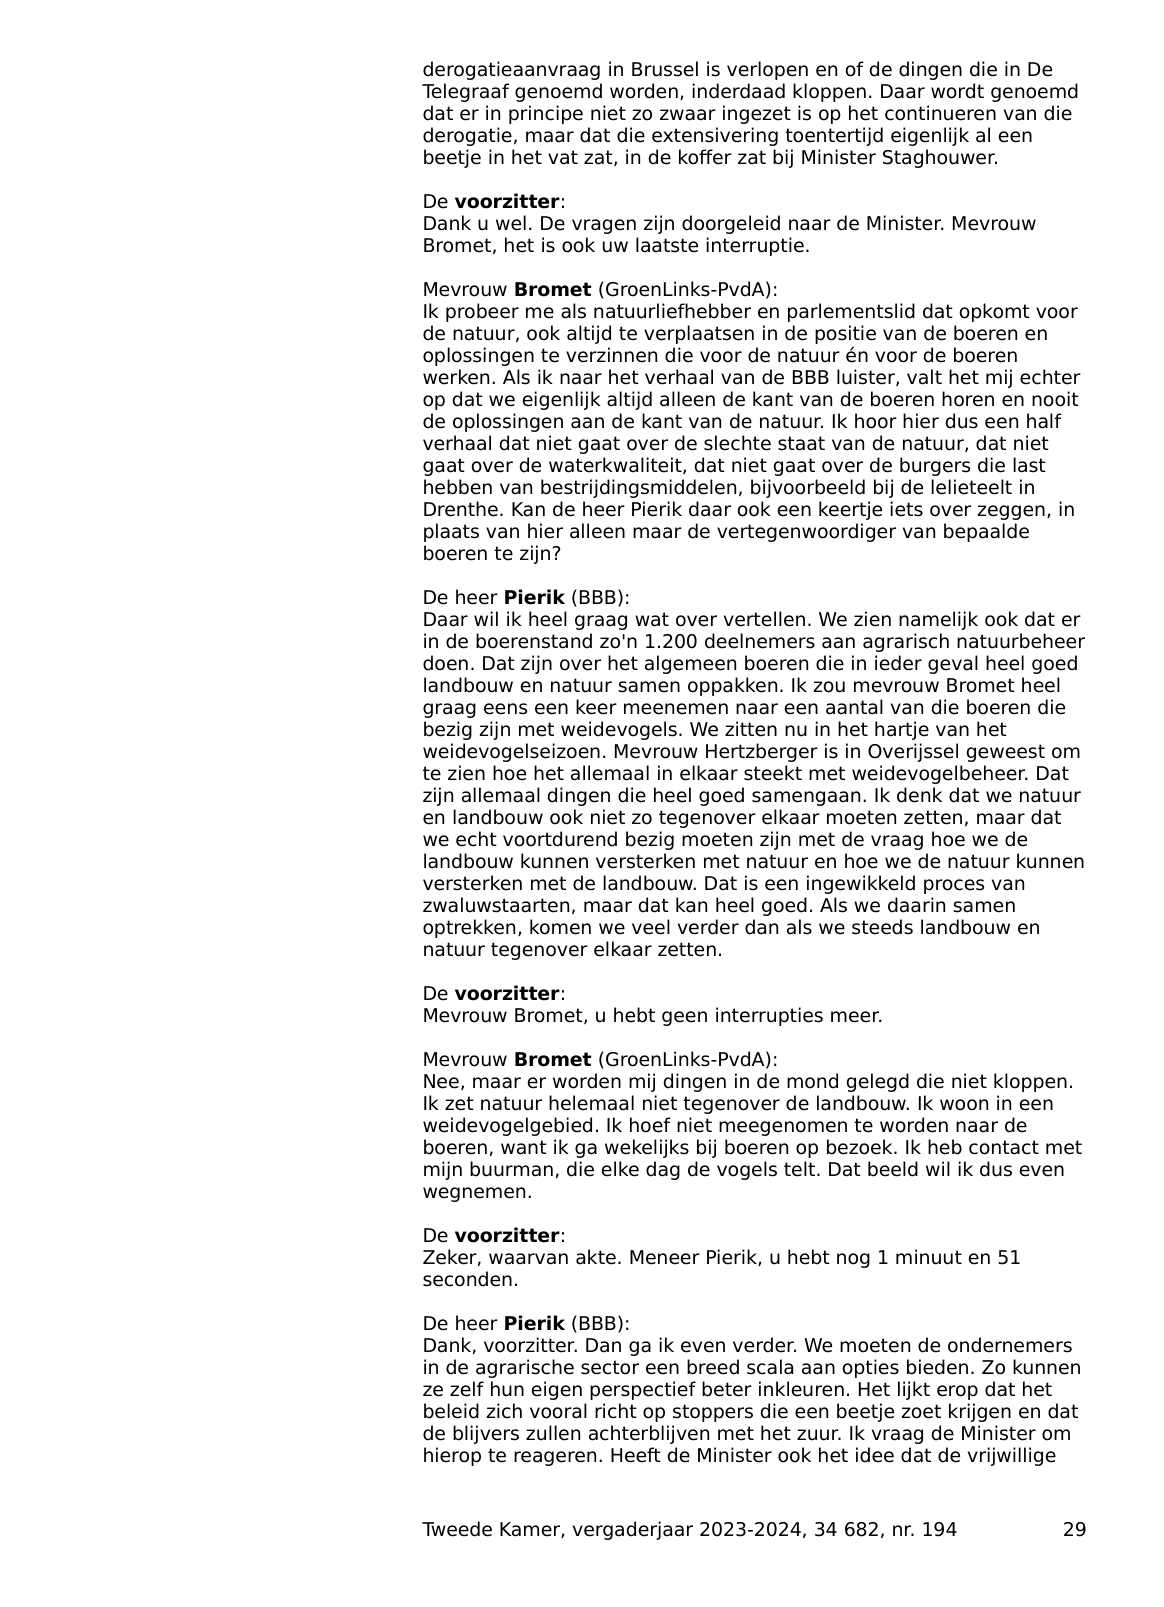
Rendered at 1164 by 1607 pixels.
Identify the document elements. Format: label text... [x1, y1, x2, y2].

text Mevrouw Bromet (GroenLinks-PvdA): [422, 279, 1087, 301]
text Zeker, waarvan akte. Meneer Pierik, u hebt nog 1 minuut en 51 seconden. [422, 1247, 1087, 1291]
text De voorzitter: [422, 1225, 1087, 1247]
text De voorzitter: [422, 983, 1087, 1005]
text Mevrouw Bromet, u hebt geen interrupties meer. [422, 1005, 1087, 1027]
text De voorzitter: [422, 191, 1087, 213]
text Mevrouw Bromet (GroenLinks-PvdA): [422, 1049, 1087, 1071]
text Nee, maar er worden mij dingen in de mond gelegd die niet kloppen. Ik zet natuur helemaal niet tegenover de landbouw. Ik woon in een weidevogelgebied. Ik hoef niet meegenomen te worden naar de boeren, want ik ga wekelijks bij boeren op bezoek. Ik heb contact met mijn buurman, die elke dag de vogels telt. Dat beeld wil ik dus even wegnemen. [422, 1071, 1087, 1203]
text De heer Pierik (BBB): [422, 587, 1087, 609]
text Daar wil ik heel graag wat over vertellen. We zien namelijk ook dat er in de boerenstand zo'n 1.200 deelnemers aan agrarisch natuurbeheer doen. Dat zijn over het algemeen boeren die in ieder geval heel goed landbouw en natuur samen oppakken. Ik zou mevrouw Bromet heel graag eens een keer meenemen naar een aantal van die boeren die bezig zijn met weidevogels. We zitten nu in het hartje van het weidevogelseizoen. Mevrouw Hertzberger is in Overijssel geweest om te zien hoe het allemaal in elkaar steekt met weidevogelbeheer. Dat zijn allemaal dingen die heel goed samengaan. Ik denk dat we natuur en landbouw ook niet zo tegenover elkaar moeten zetten, maar dat we echt voortdurend bezig moeten zijn met de vraag hoe we de landbouw kunnen versterken met natuur en hoe we de natuur kunnen versterken met de landbouw. Dat is een ingewikkeld proces van zwaluwstaarten, maar dat kan heel goed. Als we daarin samen optrekken, komen we veel verder dan als we steeds landbouw en natuur tegenover elkaar zetten. [422, 609, 1087, 961]
text Dank u wel. De vragen zijn doorgeleid naar de Minister. Mevrouw Bromet, het is ook uw laatste interruptie. [422, 213, 1087, 257]
text Ik probeer me als natuurliefhebber en parlementslid dat opkomt voor de natuur, ook altijd te verplaatsen in de positie van de boeren en oplossingen te verzinnen die voor de natuur én voor de boeren werken. Als ik naar het verhaal van de BBB luister, valt het mij echter op dat we eigenlijk altijd alleen de kant van de boeren horen en nooit de oplossingen aan de kant van de natuur. Ik hoor hier dus een half verhaal dat niet gaat over de slechte staat van de natuur, dat niet gaat over de waterkwaliteit, dat niet gaat over de burgers die last hebben van bestrijdingsmiddelen, bijvoorbeeld bij de lelieteelt in Drenthe. Kan de heer Pierik daar ook een keertje iets over zeggen, in plaats van hier alleen maar de vertegenwoordiger van bepaalde boeren te zijn? [422, 301, 1087, 565]
text De heer Pierik (BBB): [422, 1313, 1087, 1335]
text Dank, voorzitter. Dan ga ik even verder. We moeten de ondernemers in de agrarische sector een breed scala aan opties bieden. Zo kunnen ze zelf hun eigen perspectief beter inkleuren. Het lijkt erop dat het beleid zich vooral richt op stoppers die een beetje zoet krijgen en dat de blijvers zullen achterblijven met het zuur. Ik vraag de Minister om hierop te reageren. Heeft de Minister ook het idee dat de vrijwillige [422, 1335, 1087, 1467]
text derogatieaanvraag in Brussel is verlopen en of de dingen die in De Telegraaf genoemd worden, inderdaad kloppen. Daar wordt genoemd dat er in principe niet zo zwaar ingezet is op het continueren van die derogatie, maar dat die extensivering toentertijd eigenlijk al een beetje in het vat zat, in de koffer zat bij Minister Staghouwer. [422, 59, 1087, 169]
